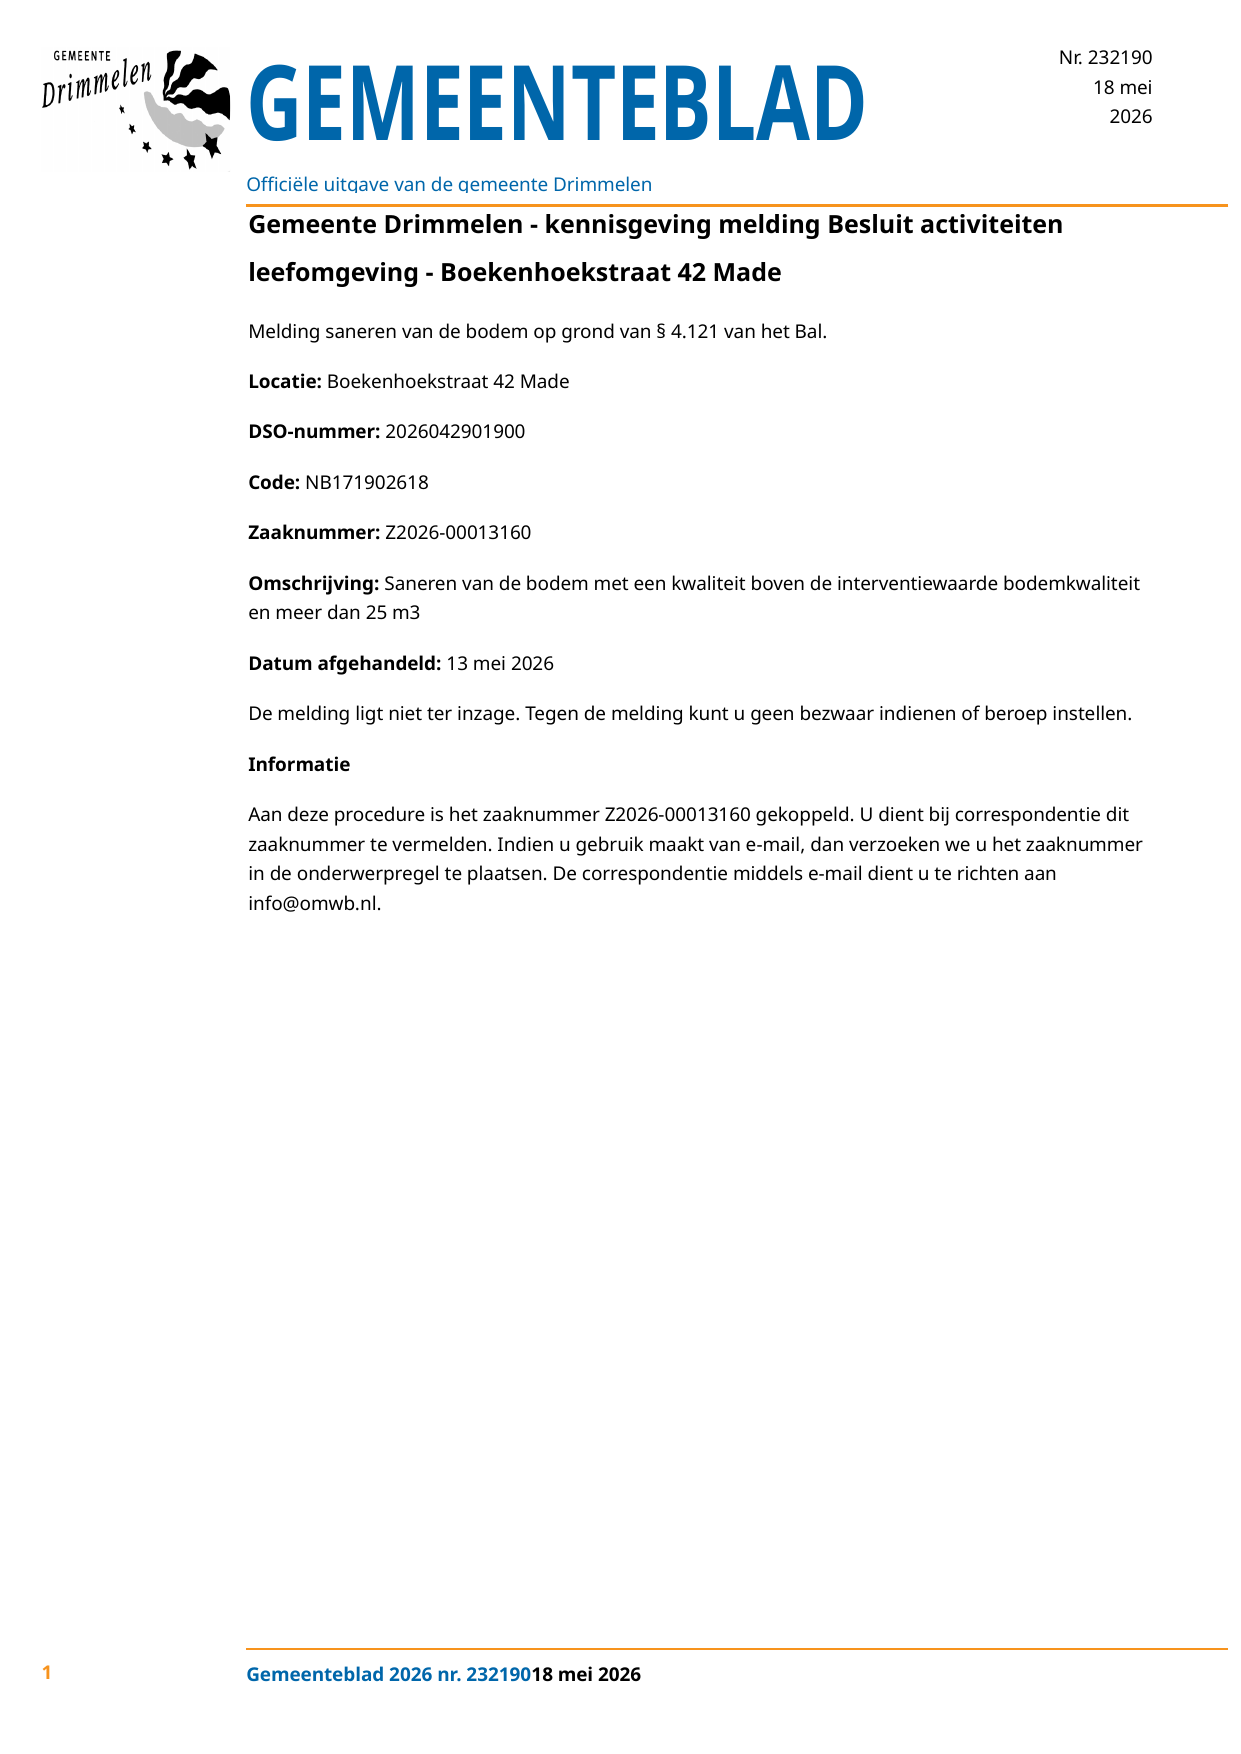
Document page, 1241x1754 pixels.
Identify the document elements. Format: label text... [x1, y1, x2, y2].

text Aan deze procedure is het zaaknummer Z2026-00013160 gekoppeld. U dient bij correspondentie dit zaaknummer te vermelden. Indien u gebruik maakt van e-mail, dan verzoeken we u het zaaknummer in de onderwerpregel te plaatsen. De correspondentie middels e-mail dient u te richten aan info@omwb.nl. [248, 801, 1152, 916]
text Omschrijving: Saneren van de bodem met een kwaliteit boven de interventiewaarde bodemkwaliteit en meer dan 25 m3 [248, 570, 1152, 625]
text Datum afgehandeld: 13 mei 2026 [248, 650, 1152, 676]
text Code: NB171902618 [248, 469, 1152, 495]
text Zaaknummer: Z2026-00013160 [248, 519, 1152, 545]
text DSO-nummer: 2026042901900 [248, 419, 1152, 444]
text Locatie: Boekenhoekstraat 42 Made [248, 368, 1152, 394]
picture [41, 47, 231, 172]
text Melding saneren van de bodem op grond van § 4.121 van het Bal. [248, 318, 1152, 344]
text Gemeente Drimmelen - kennisgeving melding Besluit activiteiten leefomgeving - Boekenhoekstraat 42 Made [248, 207, 1152, 288]
text De melding ligt niet ter inzage. Tegen de melding kunt u geen bezwaar indienen of beroep instellen. [248, 700, 1152, 726]
text Informatie [248, 751, 1152, 777]
